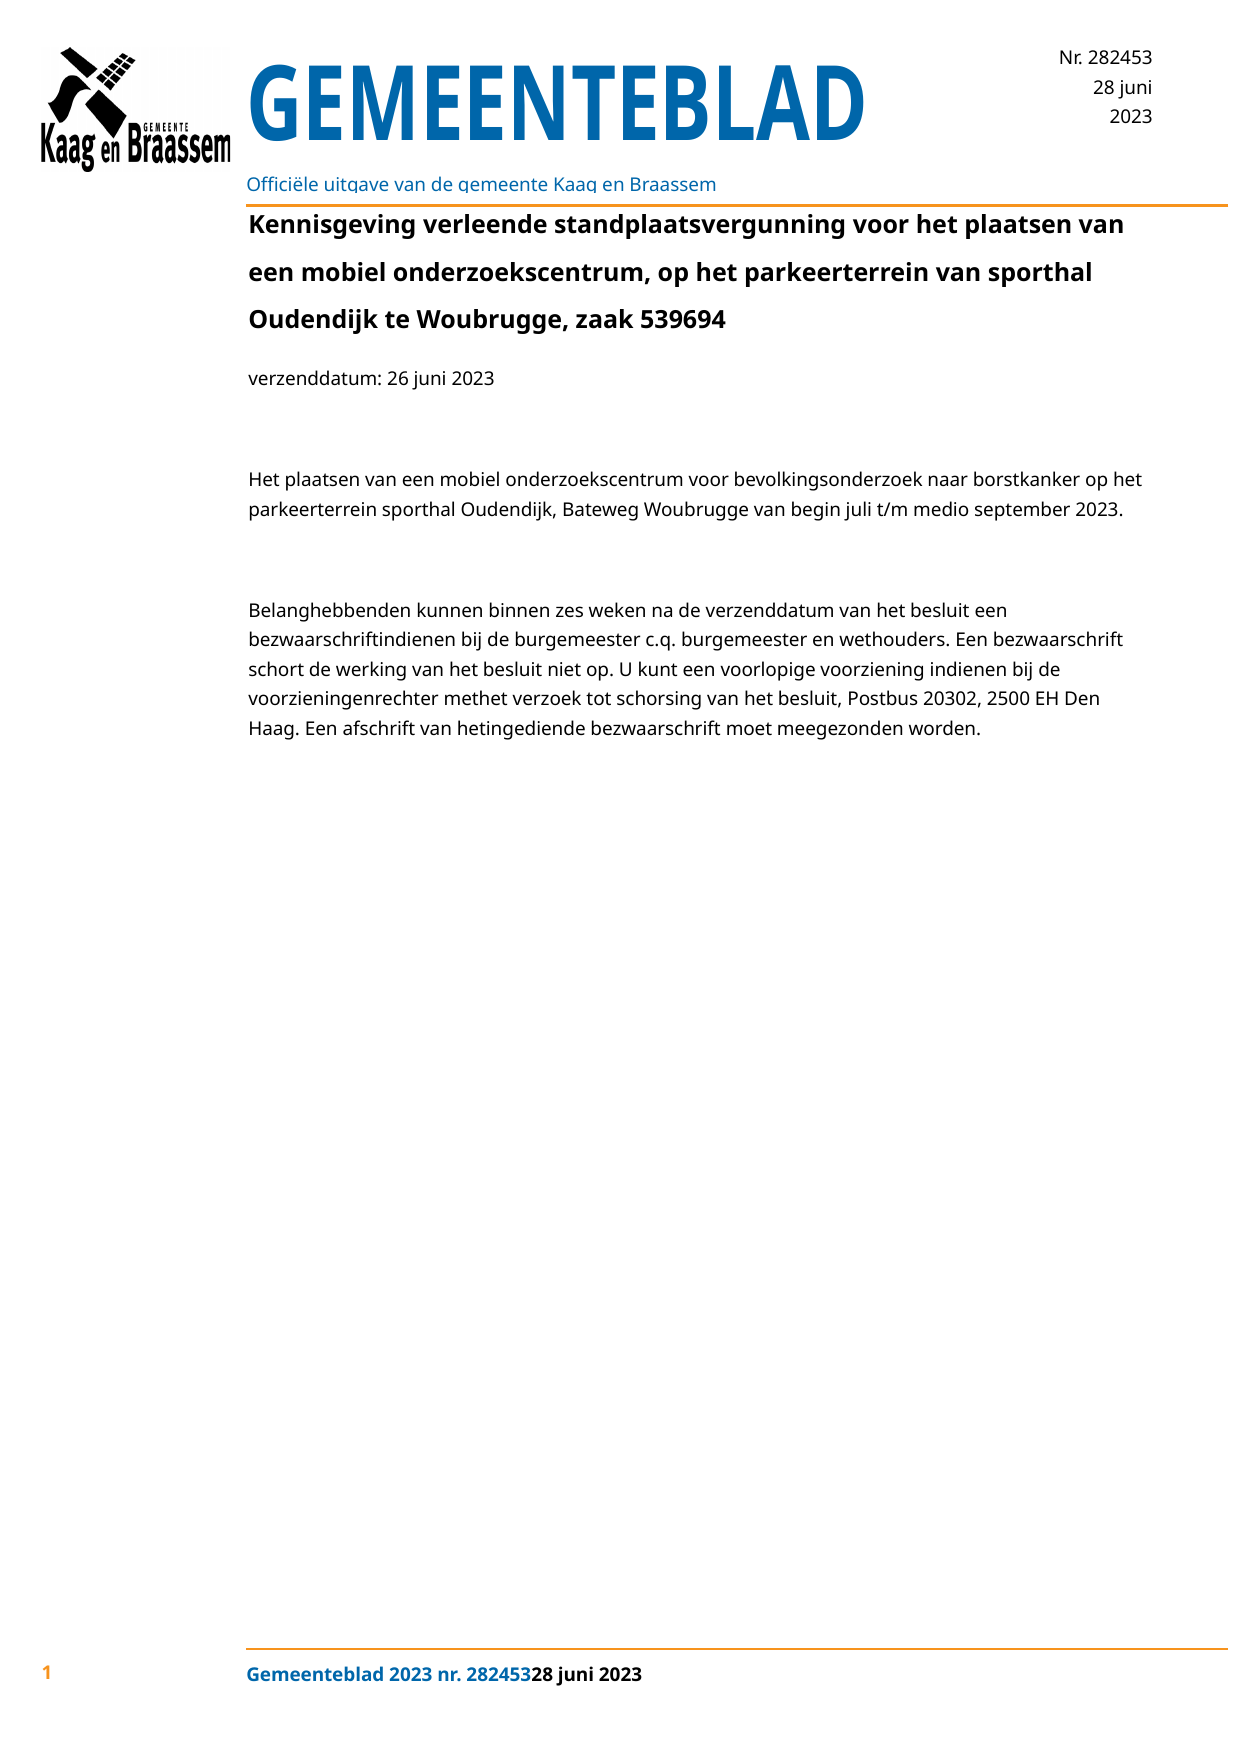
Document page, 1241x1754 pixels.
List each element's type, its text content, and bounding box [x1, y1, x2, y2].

text Belanghebbenden kunnen binnen zes weken na de verzenddatum van het besluit een bezwaarschriftindienen bij de burgemeester c.q. burgemeester en wethouders. Een bezwaarschrift schort de werking van het besluit niet op. U kunt een voorlopige voorziening indienen bij de voorzieningenrechter methet verzoek tot schorsing van het besluit, Postbus 20302, 2500 EH Den Haag. Een afschrift van hetingediende bezwaarschrift moet meegezonden worden. [248, 597, 1152, 741]
picture [41, 47, 231, 172]
text verzenddatum: 26 juni 2023 [248, 366, 1152, 391]
text Kennisgeving verleende standplaatsvergunning voor het plaatsen van een mobiel onderzoekscentrum, op het parkeerterrein van sporthal Oudendijk te Woubrugge, zaak 539694 [248, 207, 1152, 336]
text Het plaatsen van een mobiel onderzoekscentrum voor bevolkingsonderzoek naar borstkanker op het parkeerterrein sporthal Oudendijk, Bateweg Woubrugge van begin juli t/m medio september 2023. [248, 466, 1152, 522]
